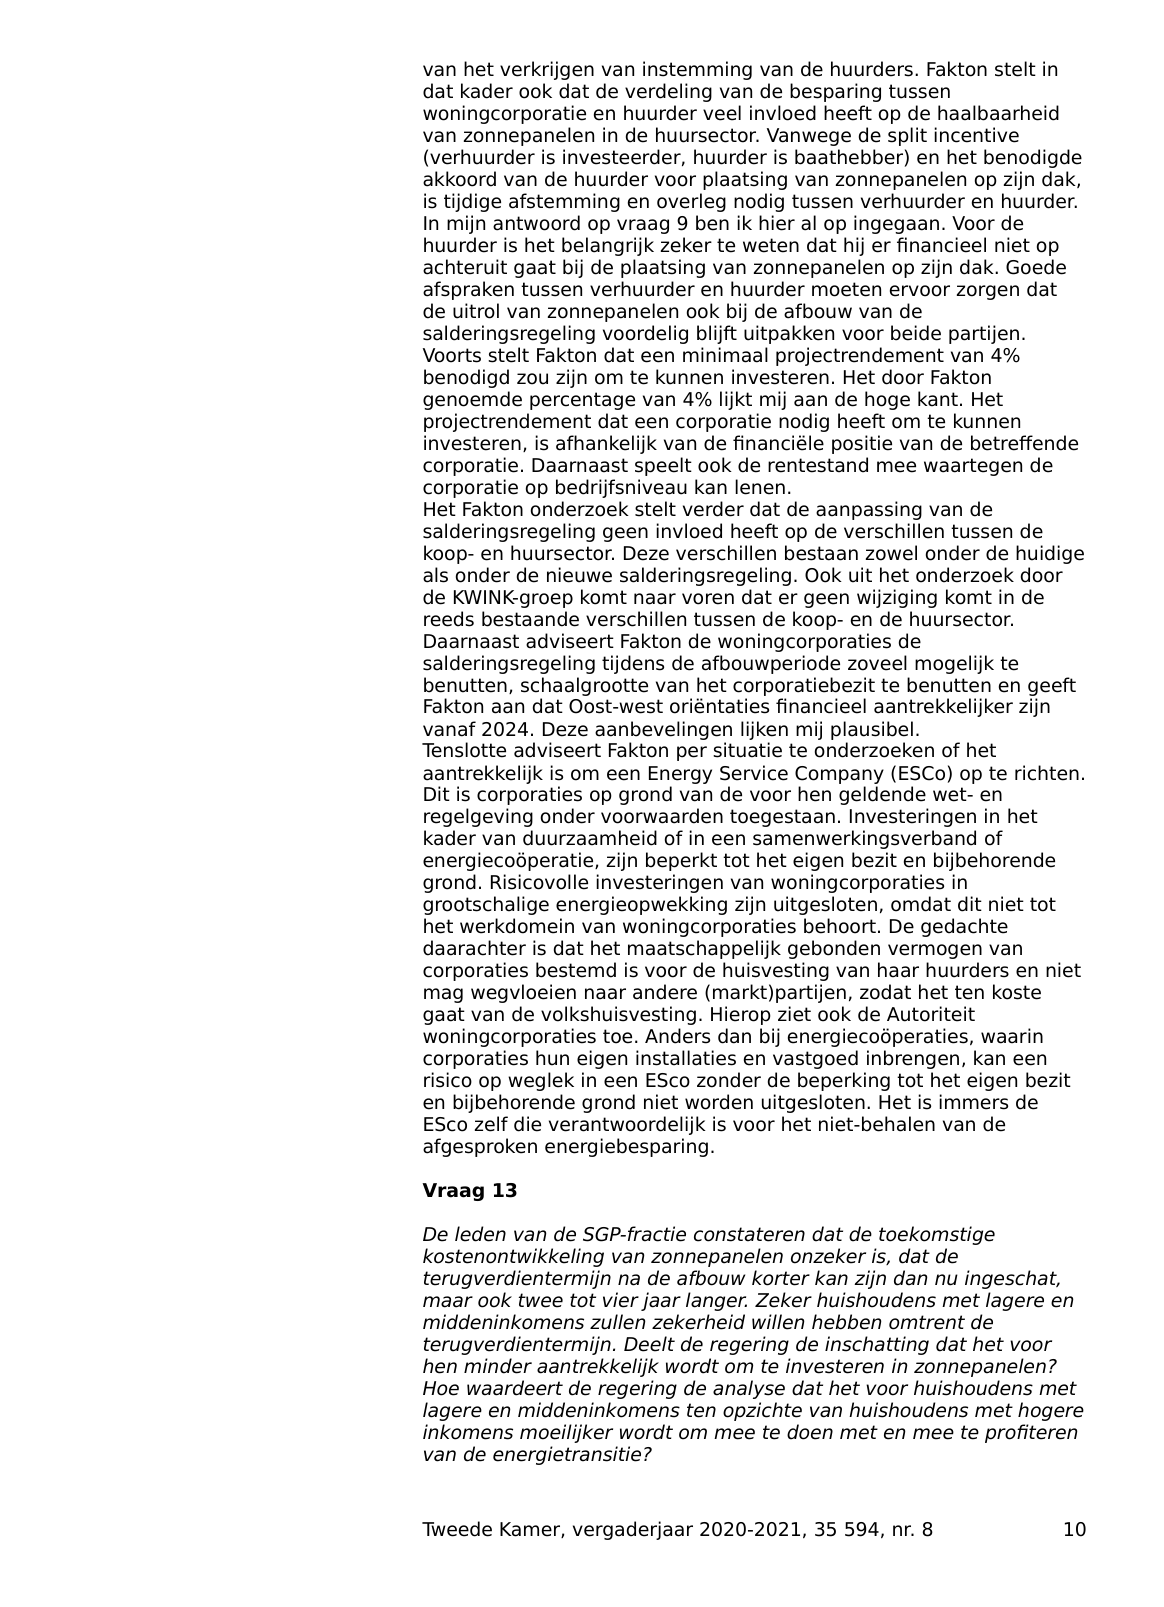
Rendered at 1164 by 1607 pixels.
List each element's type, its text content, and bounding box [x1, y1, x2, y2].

text van het verkrijgen van instemming van de huurders. Fakton stelt in dat kader ook dat de verdeling van de besparing tussen woningcorporatie en huurder veel invloed heeft op de haalbaarheid van zonnepanelen in de huursector. Vanwege de split incentive (verhuurder is investeerder, huurder is baathebber) en het benodigde akkoord van de huurder voor plaatsing van zonnepanelen op zijn dak, is tijdige afstemming en overleg nodig tussen verhuurder en huurder. In mijn antwoord op vraag 9 ben ik hier al op ingegaan. Voor de huurder is het belangrijk zeker te weten dat hij er financieel niet op achteruit gaat bij de plaatsing van zonnepanelen op zijn dak. Goede afspraken tussen verhuurder en huurder moeten ervoor zorgen dat de uitrol van zonnepanelen ook bij de afbouw van de salderingsregeling voordelig blijft uitpakken voor beide partijen. [422, 59, 1087, 345]
text De leden van de SGP-fractie constateren dat de toekomstige kostenontwikkeling van zonnepanelen onzeker is, dat de terugverdientermijn na de afbouw korter kan zijn dan nu ingeschat, maar ook twee tot vier jaar langer. Zeker huishoudens met lagere en middeninkomens zullen zekerheid willen hebben omtrent de terugverdientermijn. Deelt de regering de inschatting dat het voor hen minder aantrekkelijk wordt om te investeren in zonnepanelen? Hoe waardeert de regering de analyse dat het voor huishoudens met lagere en middeninkomens ten opzichte van huishoudens met hogere inkomens moeilijker wordt om mee te doen met en mee te profiteren van de energietransitie? [422, 1224, 1087, 1466]
text Tenslotte adviseert Fakton per situatie te onderzoeken of het aantrekkelijk is om een Energy Service Company (ESCo) op te richten. Dit is corporaties op grond van de voor hen geldende wet- en regelgeving onder voorwaarden toegestaan. Investeringen in het kader van duurzaamheid of in een samenwerkingsverband of energiecoöperatie, zijn beperkt tot het eigen bezit en bijbehorende grond. Risicovolle investeringen van woningcorporaties in grootschalige energieopwekking zijn uitgesloten, omdat dit niet tot het werkdomein van woningcorporaties behoort. De gedachte daarachter is dat het maatschappelijk gebonden vermogen van corporaties bestemd is voor de huisvesting van haar huurders en niet mag wegvloeien naar andere (markt)partijen, zodat het ten koste gaat van de volkshuisvesting. Hierop ziet ook de Autoriteit woningcorporaties toe. Anders dan bij energiecoöperaties, waarin corporaties hun eigen installaties en vastgoed inbrengen, kan een risico op weglek in een ESco zonder de beperking tot het eigen bezit en bijbehorende grond niet worden uitgesloten. Het is immers de ESco zelf die verantwoordelijk is voor het niet-behalen van de afgesproken energiebesparing. [422, 740, 1087, 1158]
text Daarnaast adviseert Fakton de woningcorporaties de salderingsregeling tijdens de afbouwperiode zoveel mogelijk te benutten, schaalgrootte van het corporatiebezit te benutten en geeft Fakton aan dat Oost-west oriëntaties financieel aantrekkelijker zijn vanaf 2024. Deze aanbevelingen lijken mij plausibel. [422, 631, 1087, 740]
text Voorts stelt Fakton dat een minimaal projectrendement van 4% benodigd zou zijn om te kunnen investeren. Het door Fakton genoemde percentage van 4% lijkt mij aan de hoge kant. Het projectrendement dat een corporatie nodig heeft om te kunnen investeren, is afhankelijk van de financiële positie van de betreffende corporatie. Daarnaast speelt ook de rentestand mee waartegen de corporatie op bedrijfsniveau kan lenen. [422, 345, 1087, 499]
subtitle Vraag 13 [422, 1180, 1087, 1202]
text Het Fakton onderzoek stelt verder dat de aanpassing van de salderingsregeling geen invloed heeft op de verschillen tussen de koop- en huursector. Deze verschillen bestaan zowel onder de huidige als onder de nieuwe salderingsregeling. Ook uit het onderzoek door de KWINK-groep komt naar voren dat er geen wijziging komt in de reeds bestaande verschillen tussen de koop- en de huursector. [422, 499, 1087, 631]
